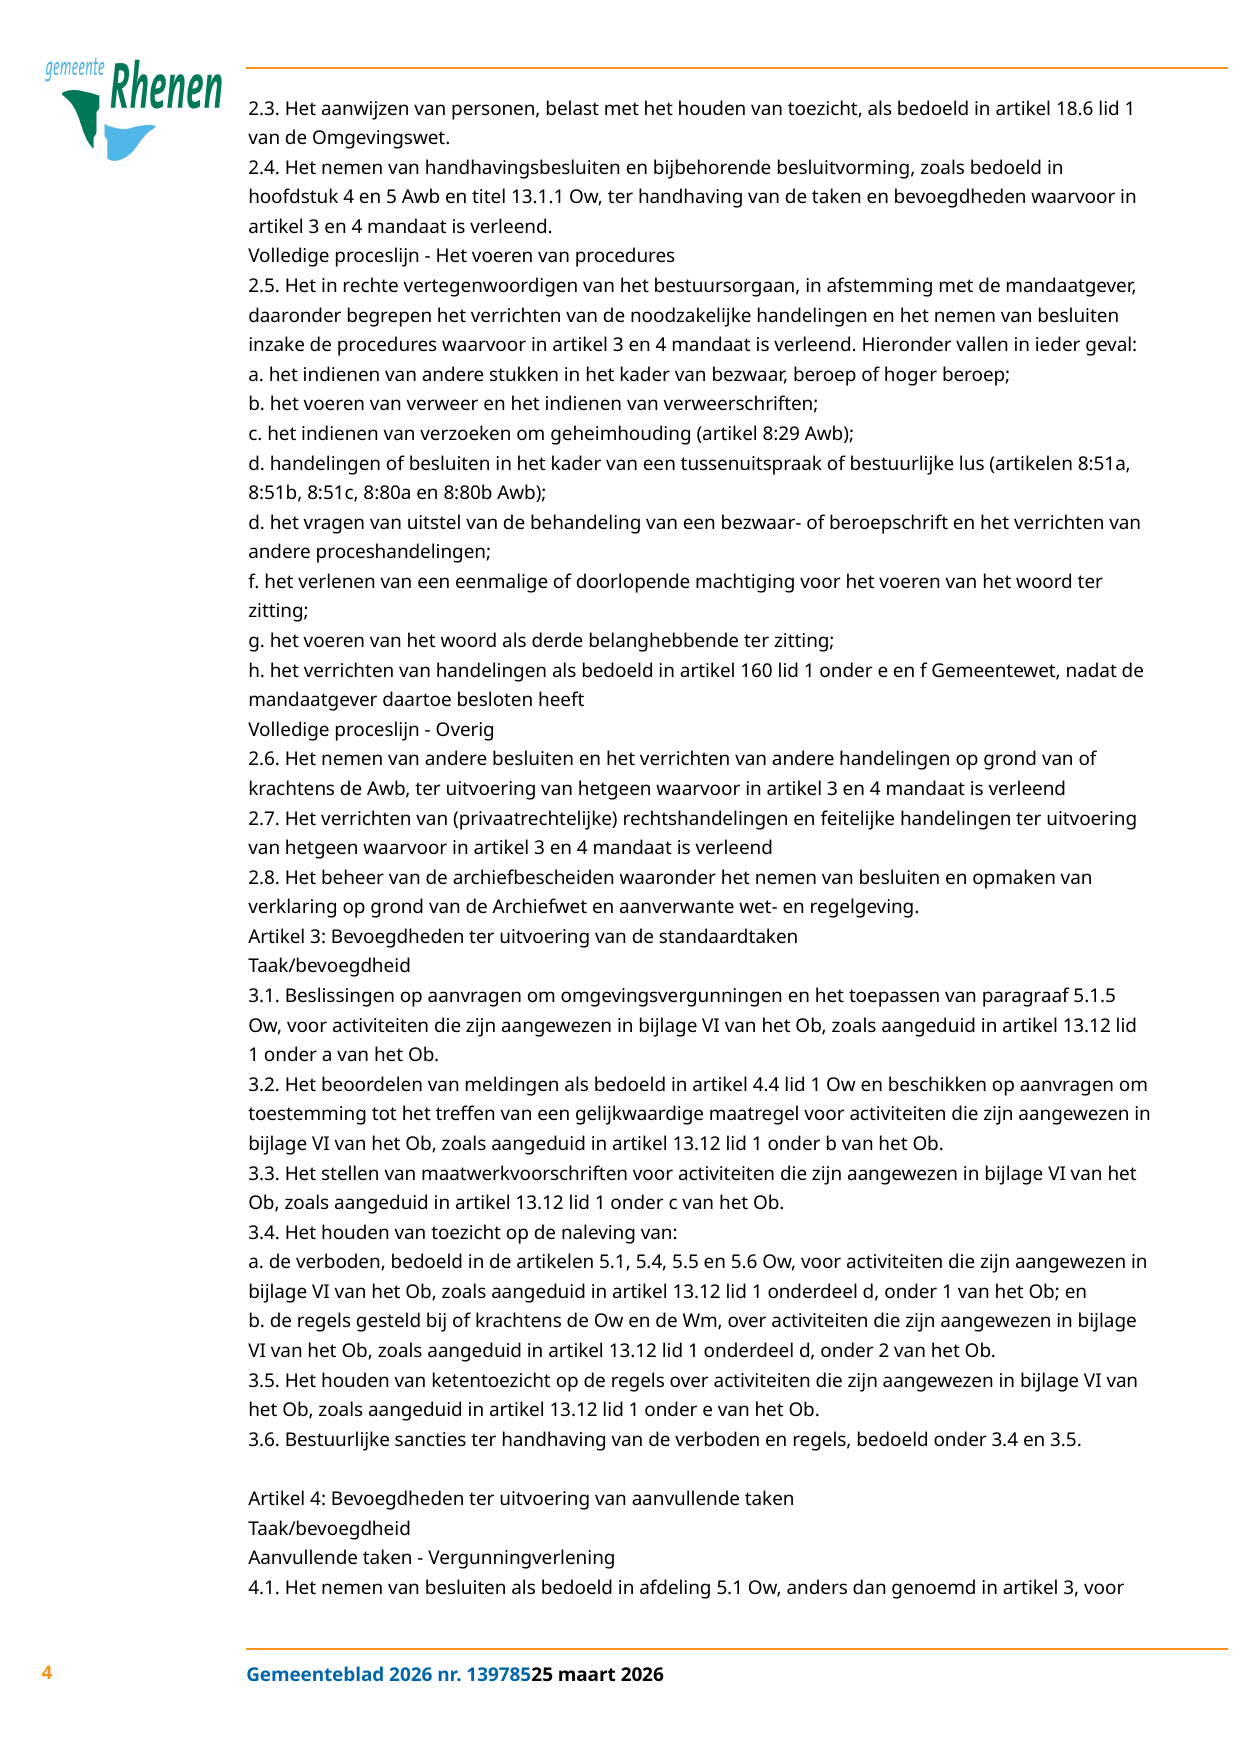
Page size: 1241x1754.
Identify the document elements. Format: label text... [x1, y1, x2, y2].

text g. het voeren van het woord als derde belanghebbende ter zitting; [248, 627, 1152, 653]
text Taak/bevoegdheid [248, 953, 1152, 978]
text Artikel 3: Bevoegdheden ter uitvoering van de standaardtaken [248, 923, 1152, 949]
text 3.2. Het beoordelen van meldingen als bedoeld in artikel 4.4 lid 1 Ow en beschikken op aanvragen om toestemming tot het treffen van een gelijkwaardige maatregel voor activiteiten die zijn aangewezen in bijlage VI van het Ob, zoals aangeduid in artikel 13.12 lid 1 onder b van het Ob. [248, 1071, 1152, 1156]
text c. het indienen van verzoeken om geheimhouding (artikel 8:29 Awb); [248, 420, 1152, 446]
text 4.1. Het nemen van besluiten als bedoeld in afdeling 5.1 Ow, anders dan genoemd in artikel 3, voor [248, 1574, 1152, 1600]
text 3.4. Het houden van toezicht op de naleving van: [248, 1219, 1152, 1245]
text 3.5. Het houden van ketentoezicht op de regels over activiteiten die zijn aangewezen in bijlage VI van het Ob, zoals aangeduid in artikel 13.12 lid 1 onder e van het Ob. [248, 1367, 1152, 1422]
text 2.4. Het nemen van handhavingsbesluiten en bijbehorende besluitvorming, zoals bedoeld in hoofdstuk 4 en 5 Awb en titel 13.1.1 Ow, ter handhaving van de taken en bevoegdheden waarvoor in artikel 3 en 4 mandaat is verleend. [248, 154, 1152, 239]
text 2.5. Het in rechte vertegenwoordigen van het bestuursorgaan, in afstemming met de mandaatgever, daaronder begrepen het verrichten van de noodzakelijke handelingen en het nemen van besluiten inzake de procedures waarvoor in artikel 3 en 4 mandaat is verleend. Hieronder vallen in ieder geval: [248, 272, 1152, 357]
text f. het verlenen van een eenmalige of doorlopende machtiging voor het voeren van het woord ter zitting; [248, 568, 1152, 623]
text 3.1. Beslissingen op aanvragen om omgevingsvergunningen en het toepassen van paragraaf 5.1.5 Ow, voor activiteiten die zijn aangewezen in bijlage VI van het Ob, zoals aangeduid in artikel 13.12 lid 1 onder a van het Ob. [248, 982, 1152, 1067]
text 2.7. Het verrichten van (privaatrechtelijke) rechtshandelingen en feitelijke handelingen ter uitvoering van hetgeen waarvoor in artikel 3 en 4 mandaat is verleend [248, 805, 1152, 860]
text a. het indienen van andere stukken in het kader van bezwaar, beroep of hoger beroep; [248, 361, 1152, 387]
text 3.3. Het stellen van maatwerkvoorschriften voor activiteiten die zijn aangewezen in bijlage VI van het Ob, zoals aangeduid in artikel 13.12 lid 1 onder c van het Ob. [248, 1160, 1152, 1215]
text Volledige proceslijn - Het voeren van procedures [248, 243, 1152, 268]
text 2.3. Het aanwijzen van personen, belast met het houden van toezicht, als bedoeld in artikel 18.6 lid 1 van de Omgevingswet. [248, 95, 1152, 150]
text 8:51b, 8:51c, 8:80a en 8:80b Awb); [248, 479, 1152, 505]
text Volledige proceslijn - Overig [248, 716, 1152, 742]
text 2.6. Het nemen van andere besluiten en het verrichten van andere handelingen op grond van of krachtens de Awb, ter uitvoering van hetgeen waarvoor in artikel 3 en 4 mandaat is verleend [248, 746, 1152, 801]
text 2.8. Het beheer van de archiefbescheiden waaronder het nemen van besluiten en opmaken van verklaring op grond van de Archiefwet en aanverwante wet- en regelgeving. [248, 864, 1152, 919]
text Taak/bevoegdheid [248, 1515, 1152, 1541]
picture [41, 47, 231, 172]
text d. het vragen van uitstel van de behandeling van een bezwaar- of beroepschrift en het verrichten van andere proceshandelingen; [248, 509, 1152, 564]
text d. handelingen of besluiten in het kader van een tussenuitspraak of bestuurlijke lus (artikelen 8:51a, [248, 450, 1152, 476]
text Artikel 4: Bevoegdheden ter uitvoering van aanvullende taken [248, 1485, 1152, 1511]
text a. de verboden, bedoeld in de artikelen 5.1, 5.4, 5.5 en 5.6 Ow, voor activiteiten die zijn aangewezen in bijlage VI van het Ob, zoals aangeduid in artikel 13.12 lid 1 onderdeel d, onder 1 van het Ob; en [248, 1248, 1152, 1304]
text 3.6. Bestuurlijke sancties ter handhaving van de verboden en regels, bedoeld onder 3.4 en 3.5. [248, 1426, 1152, 1452]
text Aanvullende taken - Vergunningverlening [248, 1544, 1152, 1570]
text h. het verrichten van handelingen als bedoeld in artikel 160 lid 1 onder e en f Gemeentewet, nadat de mandaatgever daartoe besloten heeft [248, 657, 1152, 712]
text b. de regels gesteld bij of krachtens de Ow en de Wm, over activiteiten die zijn aangewezen in bijlage VI van het Ob, zoals aangeduid in artikel 13.12 lid 1 onderdeel d, onder 2 van het Ob. [248, 1308, 1152, 1363]
text b. het voeren van verweer en het indienen van verweerschriften; [248, 391, 1152, 416]
